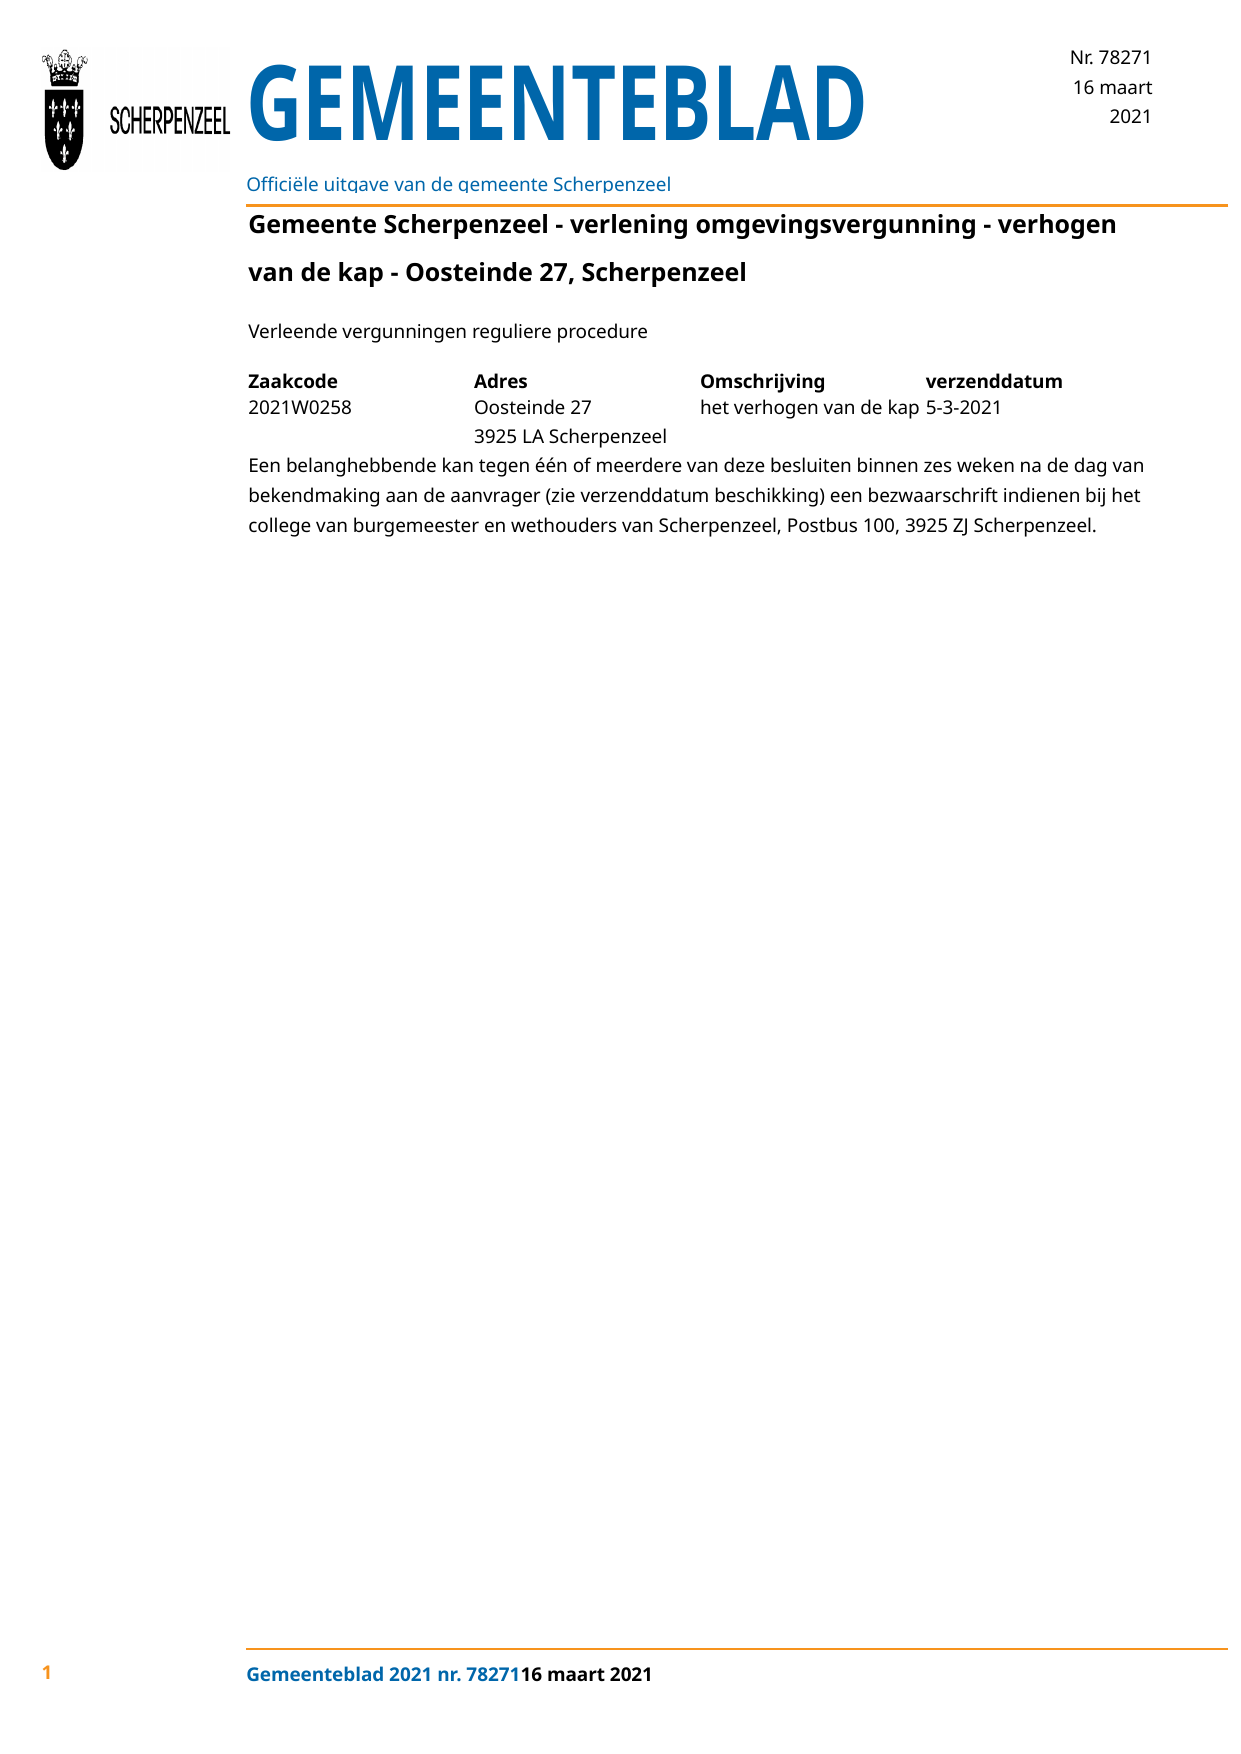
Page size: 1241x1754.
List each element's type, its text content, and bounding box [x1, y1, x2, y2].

text Gemeente Scherpenzeel - verlening omgevingsvergunning - verhogen van de kap - Oosteinde 27, Scherpenzeel [248, 207, 1152, 288]
table_header verzenddatum [926, 369, 1152, 394]
table_cell het verhogen van de kap [700, 394, 926, 449]
table_header Zaakcode [248, 369, 474, 394]
table_header Adres [474, 369, 700, 394]
text Verleende vergunningen reguliere procedure [248, 318, 1152, 344]
table_cell Oosteinde 27 3925 LA Scherpenzeel [474, 394, 700, 449]
picture [41, 47, 231, 172]
table_header Omschrijving [700, 369, 926, 394]
table_cell 5-3-2021 [926, 394, 1152, 449]
table_cell 2021W0258 [248, 394, 474, 449]
text Een belanghebbende kan tegen één of meerdere van deze besluiten binnen zes weken na de dag van bekendmaking aan de aanvrager (zie verzenddatum beschikking) een bezwaarschrift indienen bij het college van burgemeester en wethouders van Scherpenzeel, Postbus 100, 3925 ZJ Scherpenzeel. [248, 453, 1152, 538]
